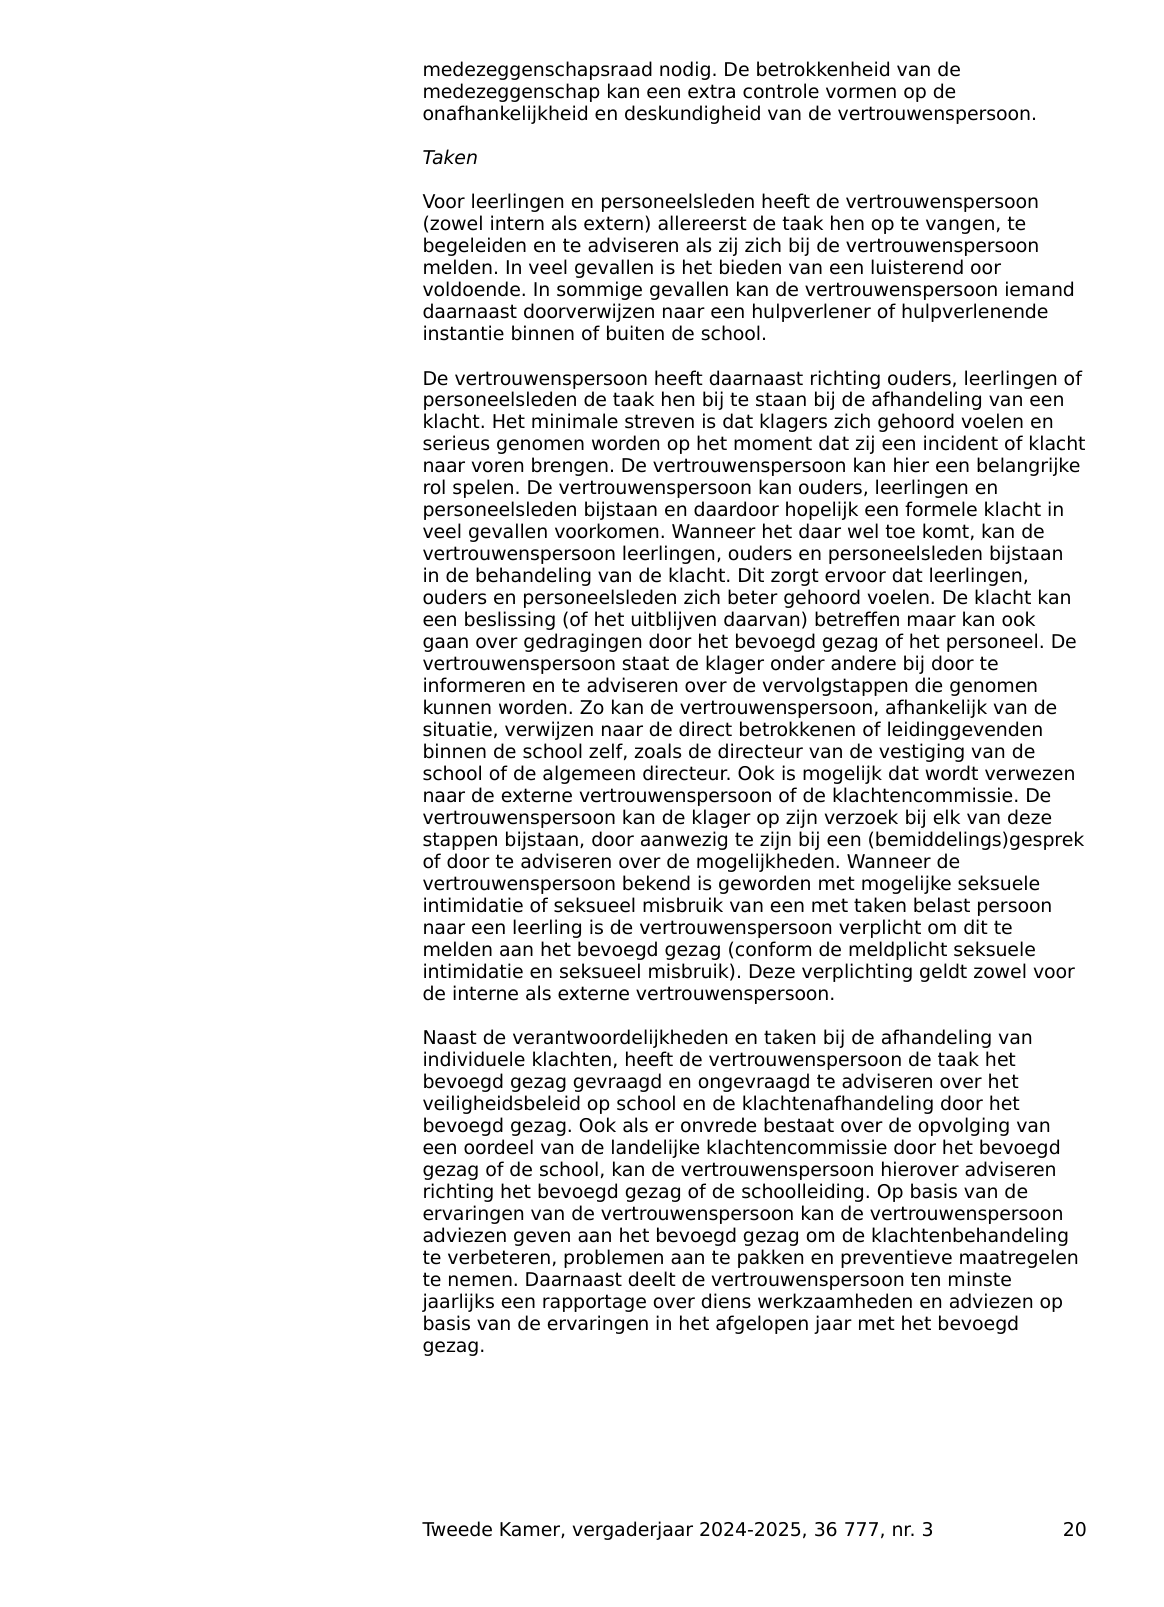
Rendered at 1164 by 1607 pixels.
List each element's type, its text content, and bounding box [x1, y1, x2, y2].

subtitle Taken [422, 147, 1087, 169]
text Voor leerlingen en personeelsleden heeft de vertrouwenspersoon (zowel intern als extern) allereerst de taak hen op te vangen, te begeleiden en te adviseren als zij zich bij de vertrouwenspersoon melden. In veel gevallen is het bieden van een luisterend oor voldoende. In sommige gevallen kan de vertrouwenspersoon iemand daarnaast doorverwijzen naar een hulpverlener of hulpverlenende instantie binnen of buiten de school. [422, 191, 1087, 345]
text Naast de verantwoordelijkheden en taken bij de afhandeling van individuele klachten, heeft de vertrouwenspersoon de taak het bevoegd gezag gevraagd en ongevraagd te adviseren over het veiligheidsbeleid op school en de klachtenafhandeling door het bevoegd gezag. Ook als er onvrede bestaat over de opvolging van een oordeel van de landelijke klachtencommissie door het bevoegd gezag of de school, kan de vertrouwenspersoon hierover adviseren richting het bevoegd gezag of de schoolleiding. Op basis van de ervaringen van de vertrouwenspersoon kan de vertrouwenspersoon adviezen geven aan het bevoegd gezag om de klachtenbehandeling te verbeteren, problemen aan te pakken en preventieve maatregelen te nemen. Daarnaast deelt de vertrouwenspersoon ten minste jaarlijks een rapportage over diens werkzaamheden en adviezen op basis van de ervaringen in het afgelopen jaar met het bevoegd gezag. [422, 1027, 1087, 1357]
text medezeggenschapsraad nodig. De betrokkenheid van de medezeggenschap kan een extra controle vormen op de onafhankelijkheid en deskundigheid van de vertrouwenspersoon. [422, 59, 1087, 125]
text De vertrouwenspersoon heeft daarnaast richting ouders, leerlingen of personeelsleden de taak hen bij te staan bij de afhandeling van een klacht. Het minimale streven is dat klagers zich gehoord voelen en serieus genomen worden op het moment dat zij een incident of klacht naar voren brengen. De vertrouwenspersoon kan hier een belangrijke rol spelen. De vertrouwenspersoon kan ouders, leerlingen en personeelsleden bijstaan en daardoor hopelijk een formele klacht in veel gevallen voorkomen. Wanneer het daar wel toe komt, kan de vertrouwenspersoon leerlingen, ouders en personeelsleden bijstaan in de behandeling van de klacht. Dit zorgt ervoor dat leerlingen, ouders en personeelsleden zich beter gehoord voelen. De klacht kan een beslissing (of het uitblijven daarvan) betreffen maar kan ook gaan over gedragingen door het bevoegd gezag of het personeel. De vertrouwenspersoon staat de klager onder andere bij door te informeren en te adviseren over de vervolgstappen die genomen kunnen worden. Zo kan de vertrouwenspersoon, afhankelijk van de situatie, verwijzen naar de direct betrokkenen of leidinggevenden binnen de school zelf, zoals de directeur van de vestiging van de school of de algemeen directeur. Ook is mogelijk dat wordt verwezen naar de externe vertrouwenspersoon of de klachtencommissie. De vertrouwenspersoon kan de klager op zijn verzoek bij elk van deze stappen bijstaan, door aanwezig te zijn bij een (bemiddelings)gesprek of door te adviseren over de mogelijkheden. Wanneer de vertrouwenspersoon bekend is geworden met mogelijke seksuele intimidatie of seksueel misbruik van een met taken belast persoon naar een leerling is de vertrouwenspersoon verplicht om dit te melden aan het bevoegd gezag (conform de meldplicht seksuele intimidatie en seksueel misbruik). Deze verplichting geldt zowel voor de interne als externe vertrouwenspersoon. [422, 367, 1087, 1005]
